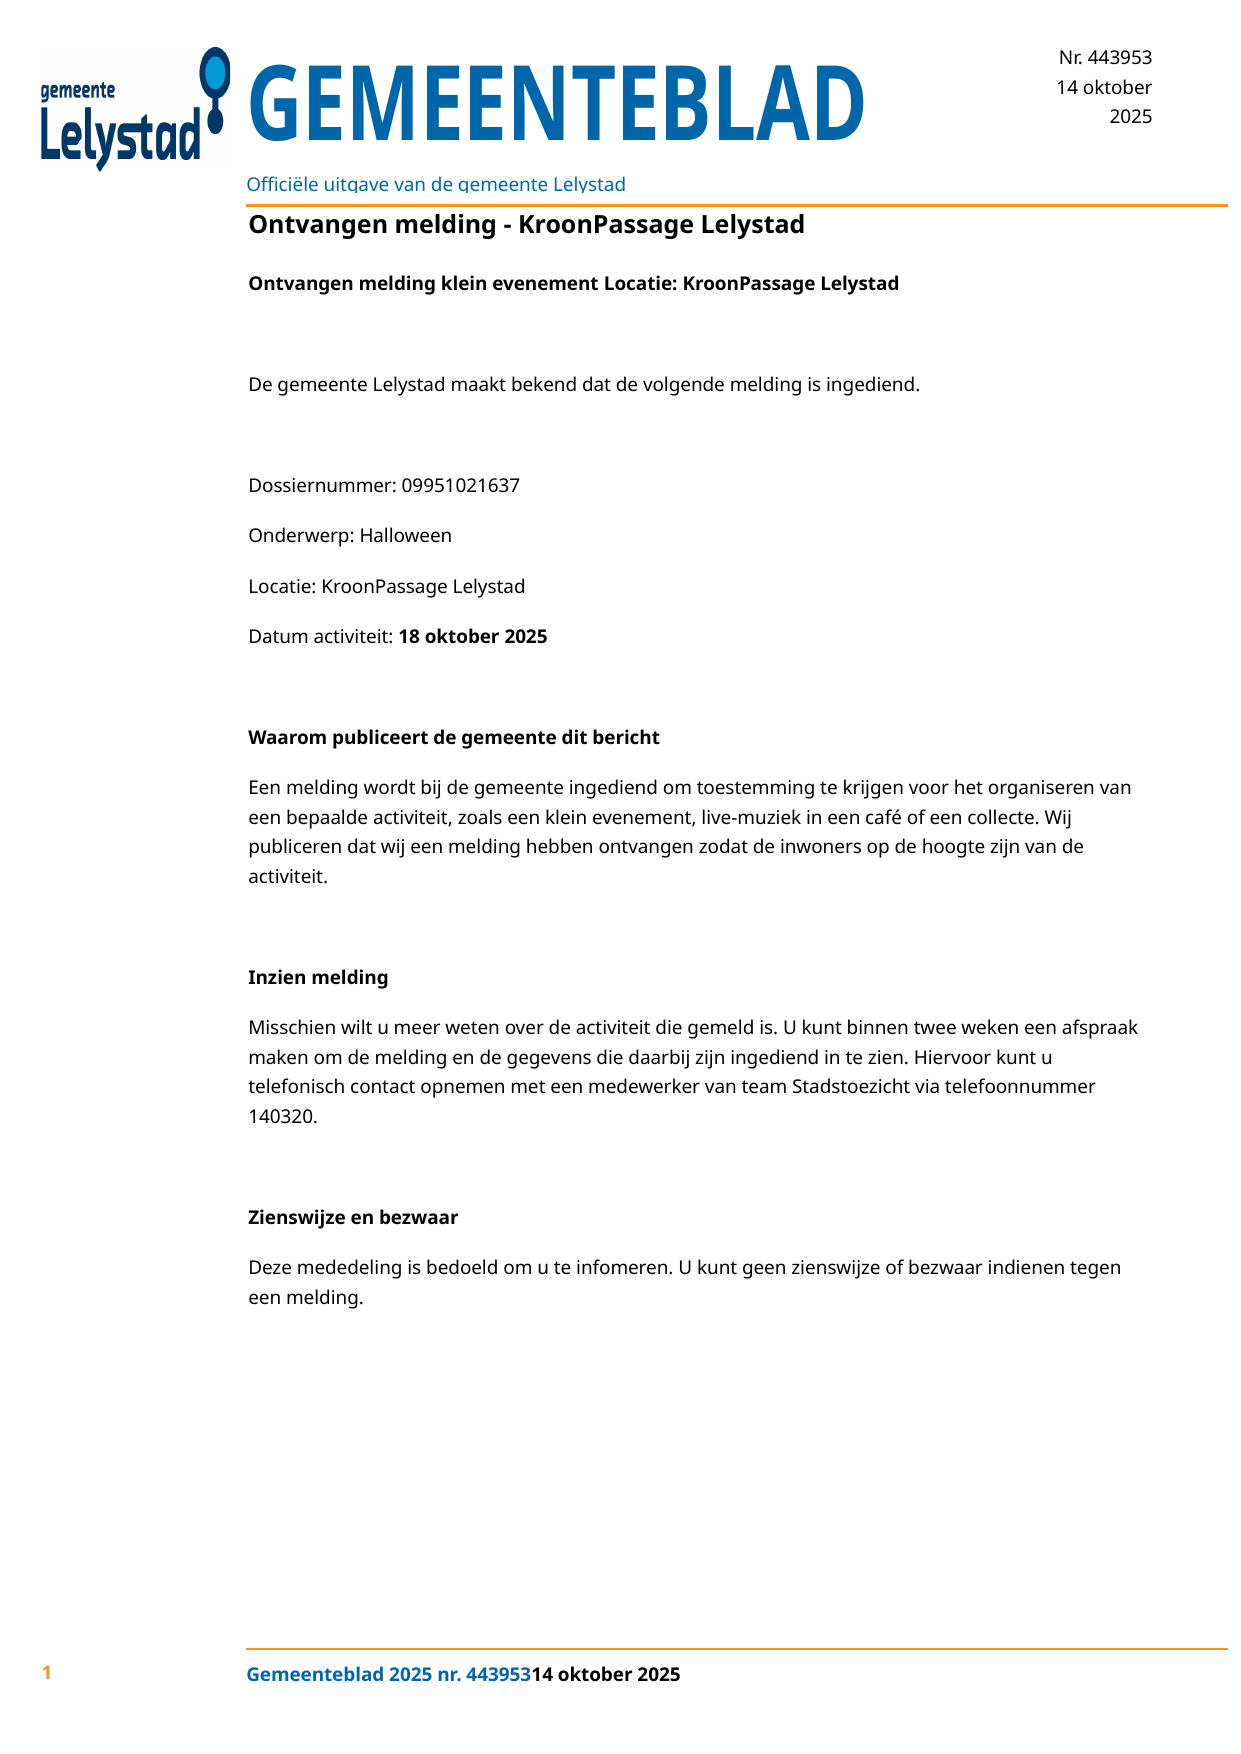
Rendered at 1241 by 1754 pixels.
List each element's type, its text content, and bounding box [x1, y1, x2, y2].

text Dossiernummer: 09951021637 [248, 472, 1152, 498]
text Datum activiteit: 18 oktober 2025 [248, 623, 1152, 649]
text Locatie: KroonPassage Lelystad [248, 573, 1152, 598]
picture [41, 47, 231, 172]
text Waarom publiceert de gemeente dit bericht [248, 724, 1152, 750]
text Zienswijze en bezwaar [248, 1204, 1152, 1230]
text De gemeente Lelystad maakt bekend dat de volgende melding is ingediend. [248, 371, 1152, 397]
text Een melding wordt bij de gemeente ingediend om toestemming te krijgen voor het organiseren van een bepaalde activiteit, zoals een klein evenement, live-muziek in een café of een collecte. Wij publiceren dat wij een melding hebben ontvangen zodat de inwoners op de hoogte zijn van de activiteit. [248, 774, 1152, 889]
text Ontvangen melding - KroonPassage Lelystad [248, 207, 1152, 241]
text Inzien melding [248, 964, 1152, 990]
text Ontvangen melding klein evenement Locatie: KroonPassage Lelystad [248, 270, 1152, 296]
text Misschien wilt u meer weten over de activiteit die gemeld is. U kunt binnen twee weken een afspraak maken om de melding en de gegevens die daarbij zijn ingediend in te zien. Hiervoor kunt u telefonisch contact opnemen met een medewerker van team Stadstoezicht via telefoonnummer 140320. [248, 1014, 1152, 1129]
text Deze mededeling is bedoeld om u te infomeren. U kunt geen zienswijze of bezwaar indienen tegen een melding. [248, 1254, 1152, 1310]
text Onderwerp: Halloween [248, 522, 1152, 548]
